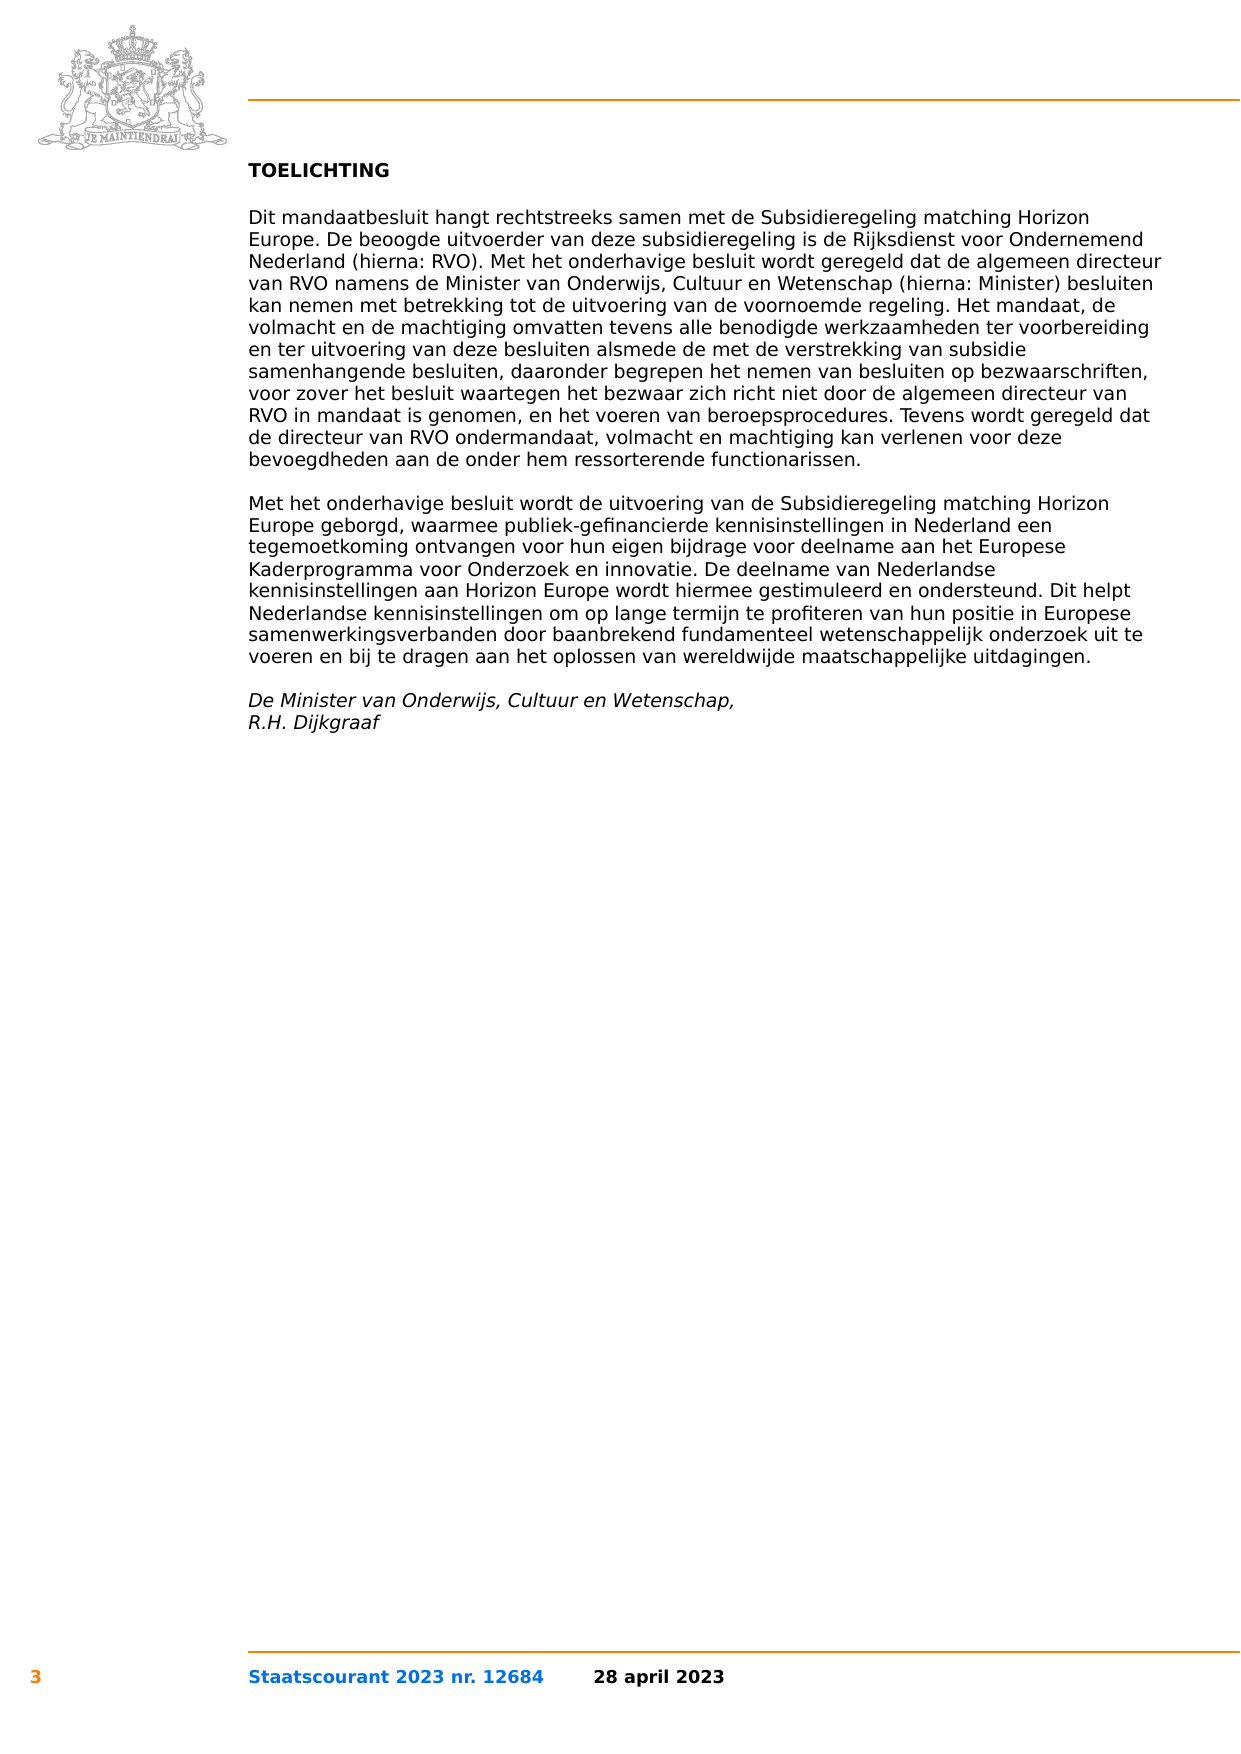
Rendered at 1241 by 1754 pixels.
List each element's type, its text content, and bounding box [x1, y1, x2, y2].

subtitle TOELICHTING [248, 160, 1163, 182]
picture [38, 25, 227, 150]
text Dit mandaatbesluit hangt rechtstreeks samen met de Subsidieregeling matching Horizon Europe. De beoogde uitvoerder van deze subsidieregeling is de Rijksdienst voor Ondernemend Nederland (hierna: RVO). Met het onderhavige besluit wordt geregeld dat de algemeen directeur van RVO namens de Minister van Onderwijs, Cultuur en Wetenschap (hierna: Minister) besluiten kan nemen met betrekking tot de uitvoering van de voornoemde regeling. Het mandaat, de volmacht en de machtiging omvatten tevens alle benodigde werkzaamheden ter voorbereiding en ter uitvoering van deze besluiten alsmede de met de verstrekking van subsidie samenhangende besluiten, daaronder begrepen het nemen van besluiten op bezwaarschriften, voor zover het besluit waartegen het bezwaar zich richt niet door de algemeen directeur van RVO in mandaat is genomen, en het voeren van beroepsprocedures. Tevens wordt geregeld dat de directeur van RVO ondermandaat, volmacht en machtiging kan verlenen voor deze bevoegdheden aan de onder hem ressorterende functionarissen. [248, 207, 1163, 471]
text Met het onderhavige besluit wordt de uitvoering van de Subsidieregeling matching Horizon Europe geborgd, waarmee publiek-gefinancierde kennisinstellingen in Nederland een tegemoetkoming ontvangen voor hun eigen bijdrage voor deelname aan het Europese Kaderprogramma voor Onderzoek en innovatie. De deelname van Nederlandse kennisinstellingen aan Horizon Europe wordt hiermee gestimuleerd en ondersteund. Dit helpt Nederlandse kennisinstellingen om op lange termijn te profiteren van hun positie in Europese samenwerkingsverbanden door baanbrekend fundamenteel wetenschappelijk onderzoek uit te voeren en bij te dragen aan het oplossen van wereldwijde maatschappelijke uitdagingen. [248, 492, 1163, 668]
text De Minister van Onderwijs, Cultuur en Wetenschap, R.H. Dijkgraaf [248, 690, 1163, 734]
